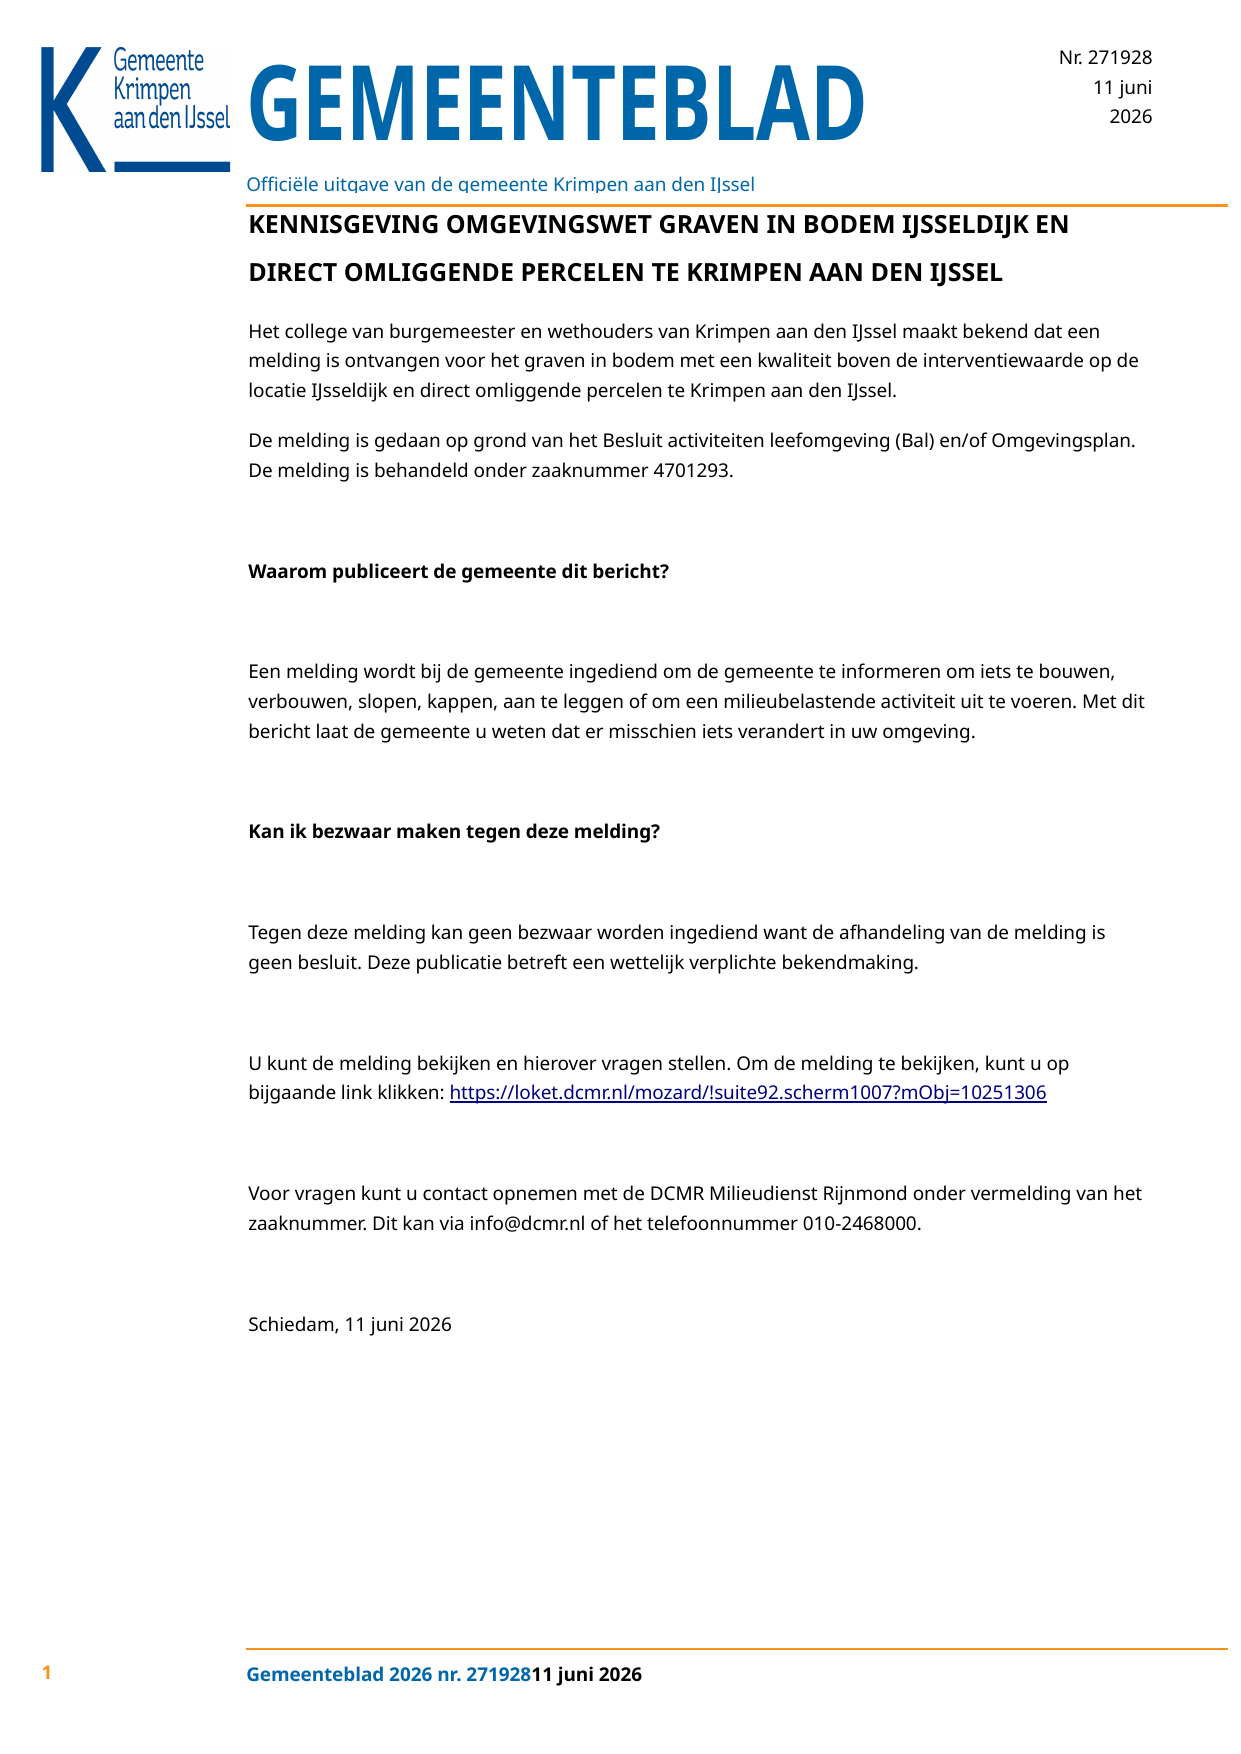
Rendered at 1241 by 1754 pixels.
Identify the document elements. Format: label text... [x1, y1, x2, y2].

text Waarom publiceert de gemeente dit bericht? [248, 558, 1152, 584]
text Het college van burgemeester en wethouders van Krimpen aan den IJssel maakt bekend dat een melding is ontvangen voor het graven in bodem met een kwaliteit boven de interventiewaarde op de locatie IJsseldijk en direct omliggende percelen te Krimpen aan den IJssel. [248, 318, 1152, 403]
text U kunt de melding bekijken en hierover vragen stellen. Om de melding te bekijken, kunt u op bijgaande link klikken: https://loket.dcmr.nl/mozard/!suite92.scherm1007?mObj=10251306 [248, 1050, 1152, 1105]
picture [41, 47, 231, 172]
text Schiedam, 11 juni 2026 [248, 1311, 1152, 1337]
text Voor vragen kunt u contact opnemen met de DCMR Milieudienst Rijnmond onder vermelding van het zaaknummer. Dit kan via info@dcmr.nl of het telefoonnummer 010‑2468000. [248, 1180, 1152, 1236]
text Een melding wordt bij de gemeente ingediend om de gemeente te informeren om iets te bouwen, verbouwen, slopen, kappen, aan te leggen of om een milieubelastende activiteit uit te voeren. Met dit bericht laat de gemeente u weten dat er misschien iets verandert in uw omgeving. [248, 659, 1152, 744]
text De melding is gedaan op grond van het Besluit activiteiten leefomgeving (Bal) en/of Omgevingsplan. De melding is behandeld onder zaaknummer 4701293. [248, 427, 1152, 483]
text KENNISGEVING OMGEVINGSWET GRAVEN IN BODEM IJSSELDIJK EN DIRECT OMLIGGENDE PERCELEN TE KRIMPEN AAN DEN IJSSEL [248, 207, 1152, 288]
text Tegen deze melding kan geen bezwaar worden ingediend want de afhandeling van de melding is geen besluit. Deze publicatie betreft een wettelijk verplichte bekendmaking. [248, 919, 1152, 975]
text Kan ik bezwaar maken tegen deze melding? [248, 819, 1152, 844]
